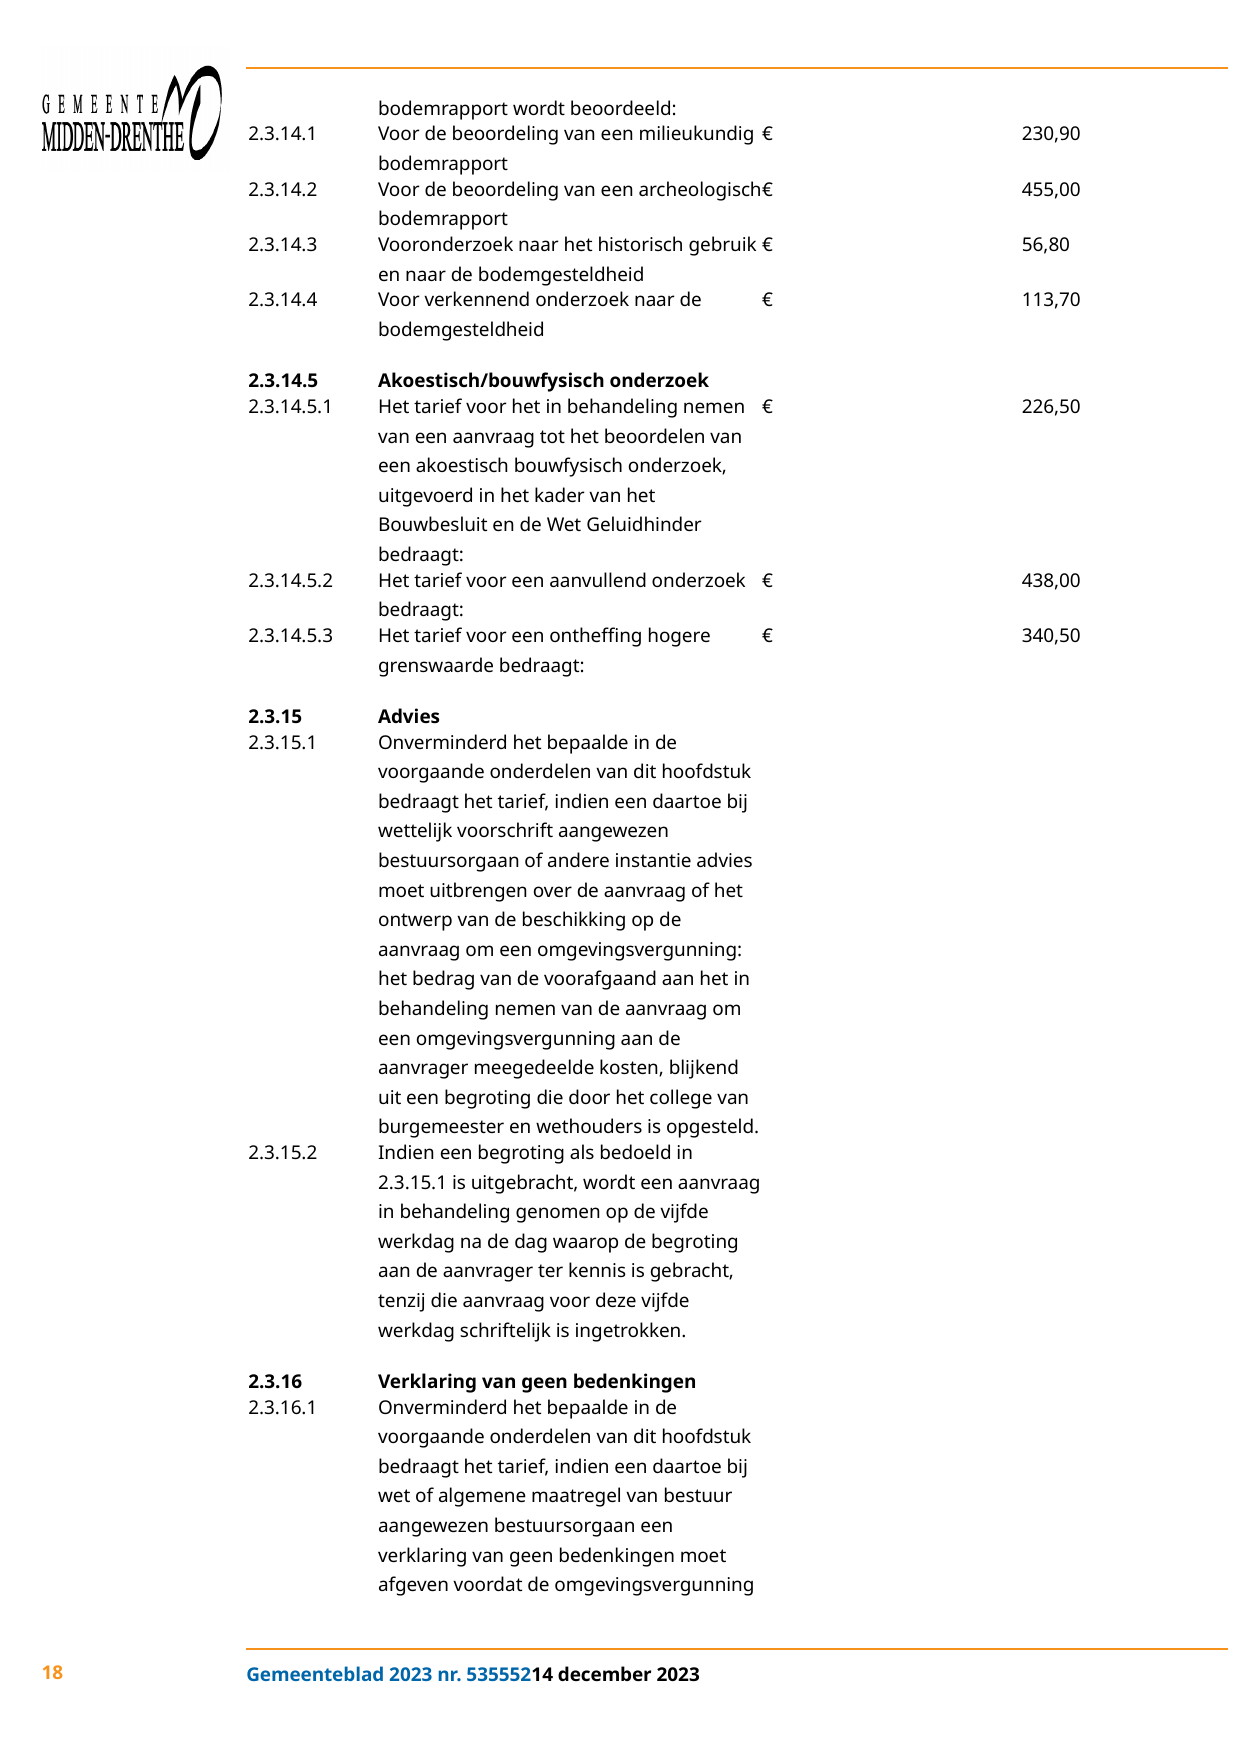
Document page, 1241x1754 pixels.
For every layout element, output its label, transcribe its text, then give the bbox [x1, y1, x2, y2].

table_cell [762, 1394, 1022, 1597]
table_cell 2.3.14.5 [248, 368, 378, 393]
table_cell [762, 1343, 1022, 1368]
table_cell [1022, 368, 1152, 393]
table_cell [248, 1343, 378, 1368]
table_cell [1022, 1343, 1152, 1368]
table_cell 2.3.15 [248, 703, 378, 729]
table_cell 455,00 [1022, 176, 1152, 231]
table_cell Akoestisch/bouwfysisch onderzoek [378, 368, 762, 393]
table_cell [762, 1139, 1022, 1342]
table_cell € [762, 567, 1022, 622]
table_cell [1022, 1368, 1152, 1394]
table_cell Verklaring van geen bedenkingen [378, 1368, 762, 1394]
table_cell [1022, 342, 1152, 367]
table_cell 113,70 [1022, 286, 1152, 342]
table_cell Onverminderd het bepaalde in de voorgaande onderdelen van dit hoofdstuk bedraagt het tarief, indien een daartoe bij wettelijk voorschrift aangewezen bestuursorgaan of andere instantie advies moet uitbrengen over de aanvraag of het ontwerp van de beschikking op de aanvraag om een omgevingsvergunning: het bedrag van de voorafgaand aan het in behandeling nemen van de aanvraag om een omgevingsvergunning aan de aanvrager meegedeelde kosten, blijkend uit een begroting die door het college van burgemeester en wethouders is opgesteld. [378, 729, 762, 1139]
table_cell [762, 95, 1022, 121]
table_cell 2.3.14.5.1 [248, 393, 378, 567]
table_cell € [762, 622, 1022, 677]
table_cell € [762, 393, 1022, 567]
table_cell Voor de beoordeling van een archeologisch bodemrapport [378, 176, 762, 231]
table_cell 2.3.14.2 [248, 176, 378, 231]
table_cell € [762, 121, 1022, 176]
table_cell Het tarief voor het in behandeling nemen van een aanvraag tot het beoordelen van een akoestisch bouwfysisch onderzoek, uitgevoerd in het kader van het Bouwbesluit en de Wet Geluidhinder bedraagt: [378, 393, 762, 567]
table_cell 56,80 [1022, 231, 1152, 286]
table_cell 438,00 [1022, 567, 1152, 622]
table_cell [762, 342, 1022, 367]
table_cell Onverminderd het bepaalde in de voorgaande onderdelen van dit hoofdstuk bedraagt het tarief, indien een daartoe bij wet of algemene maatregel van bestuur aangewezen bestuursorgaan een verklaring van geen bedenkingen moet afgeven voordat de omgevingsvergunning [378, 1394, 762, 1597]
table_cell [378, 1343, 762, 1368]
picture [41, 47, 231, 172]
table_cell [1022, 703, 1152, 729]
table_cell [1022, 678, 1152, 703]
table_cell [762, 729, 1022, 1139]
table_cell [1022, 95, 1152, 121]
table_cell [762, 678, 1022, 703]
table_cell 2.3.14.4 [248, 286, 378, 342]
table_cell 2.3.15.1 [248, 729, 378, 1139]
table_cell 230,90 [1022, 121, 1152, 176]
table_cell [248, 678, 378, 703]
table_cell [378, 678, 762, 703]
table_cell € [762, 286, 1022, 342]
table_cell [378, 342, 762, 367]
table_cell 2.3.16.1 [248, 1394, 378, 1597]
table_cell Indien een begroting als bedoeld in 2.3.15.1 is uitgebracht, wordt een aanvraag in behandeling genomen op de vijfde werkdag na de dag waarop de begroting aan de aanvrager ter kennis is gebracht, tenzij die aanvraag voor deze vijfde werkdag schriftelijk is ingetrokken. [378, 1139, 762, 1342]
table_cell € [762, 176, 1022, 231]
table_cell 2.3.14.5.3 [248, 622, 378, 677]
table_cell [248, 342, 378, 367]
table_cell Voor verkennend onderzoek naar de bodemgesteldheid [378, 286, 762, 342]
table_cell 2.3.16 [248, 1368, 378, 1394]
table_cell [762, 368, 1022, 393]
table_cell Het tarief voor een ontheffing hogere grenswaarde bedraagt: [378, 622, 762, 677]
table_cell Vooronderzoek naar het historisch gebruik en naar de bodemgesteldheid [378, 231, 762, 286]
table_cell [762, 1368, 1022, 1394]
table_cell [1022, 1394, 1152, 1597]
table_cell Voor de beoordeling van een milieukundig bodemrapport [378, 121, 762, 176]
table_cell bodemrapport wordt beoordeeld: [378, 95, 762, 121]
table_cell Advies [378, 703, 762, 729]
table_cell 226,50 [1022, 393, 1152, 567]
table_cell € [762, 231, 1022, 286]
table_cell [248, 95, 378, 121]
table_cell 2.3.15.2 [248, 1139, 378, 1342]
table_cell [1022, 1139, 1152, 1342]
table_cell 2.3.14.3 [248, 231, 378, 286]
table_cell [1022, 729, 1152, 1139]
table_cell Het tarief voor een aanvullend onderzoek bedraagt: [378, 567, 762, 622]
table_cell 2.3.14.1 [248, 121, 378, 176]
table_cell 340,50 [1022, 622, 1152, 677]
table_cell [762, 703, 1022, 729]
table_cell 2.3.14.5.2 [248, 567, 378, 622]
